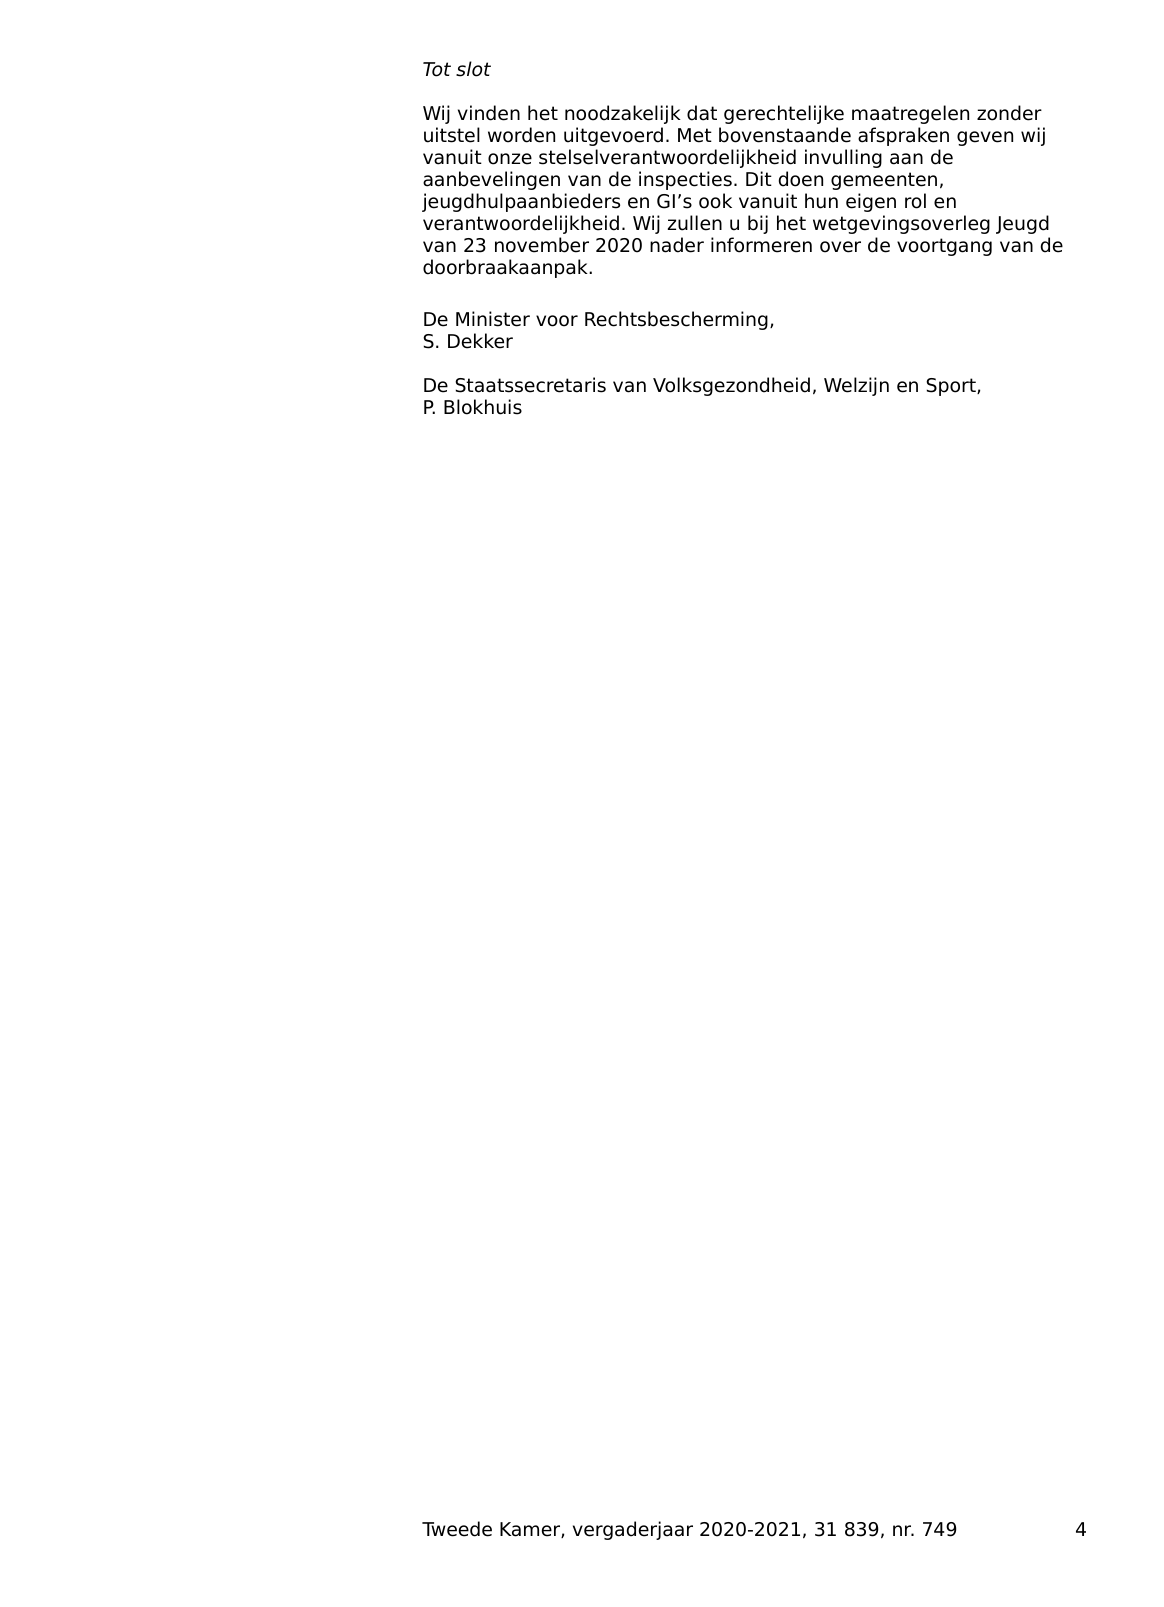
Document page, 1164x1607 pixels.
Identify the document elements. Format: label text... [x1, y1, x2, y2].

subtitle Tot slot [422, 59, 1087, 81]
text De Staatssecretaris van Volksgezondheid, Welzijn en Sport, P. Blokhuis [422, 375, 1087, 419]
text De Minister voor Rechtsbescherming, S. Dekker [422, 309, 1087, 353]
text Wij vinden het noodzakelijk dat gerechtelijke maatregelen zonder uitstel worden uitgevoerd. Met bovenstaande afspraken geven wij vanuit onze stelselverantwoordelijkheid invulling aan de aanbevelingen van de inspecties. Dit doen gemeenten, jeugdhulpaanbieders en GI’s ook vanuit hun eigen rol en verantwoordelijkheid. Wij zullen u bij het wetgevingsoverleg Jeugd van 23 november 2020 nader informeren over de voortgang van de doorbraakaanpak. [422, 103, 1087, 279]
